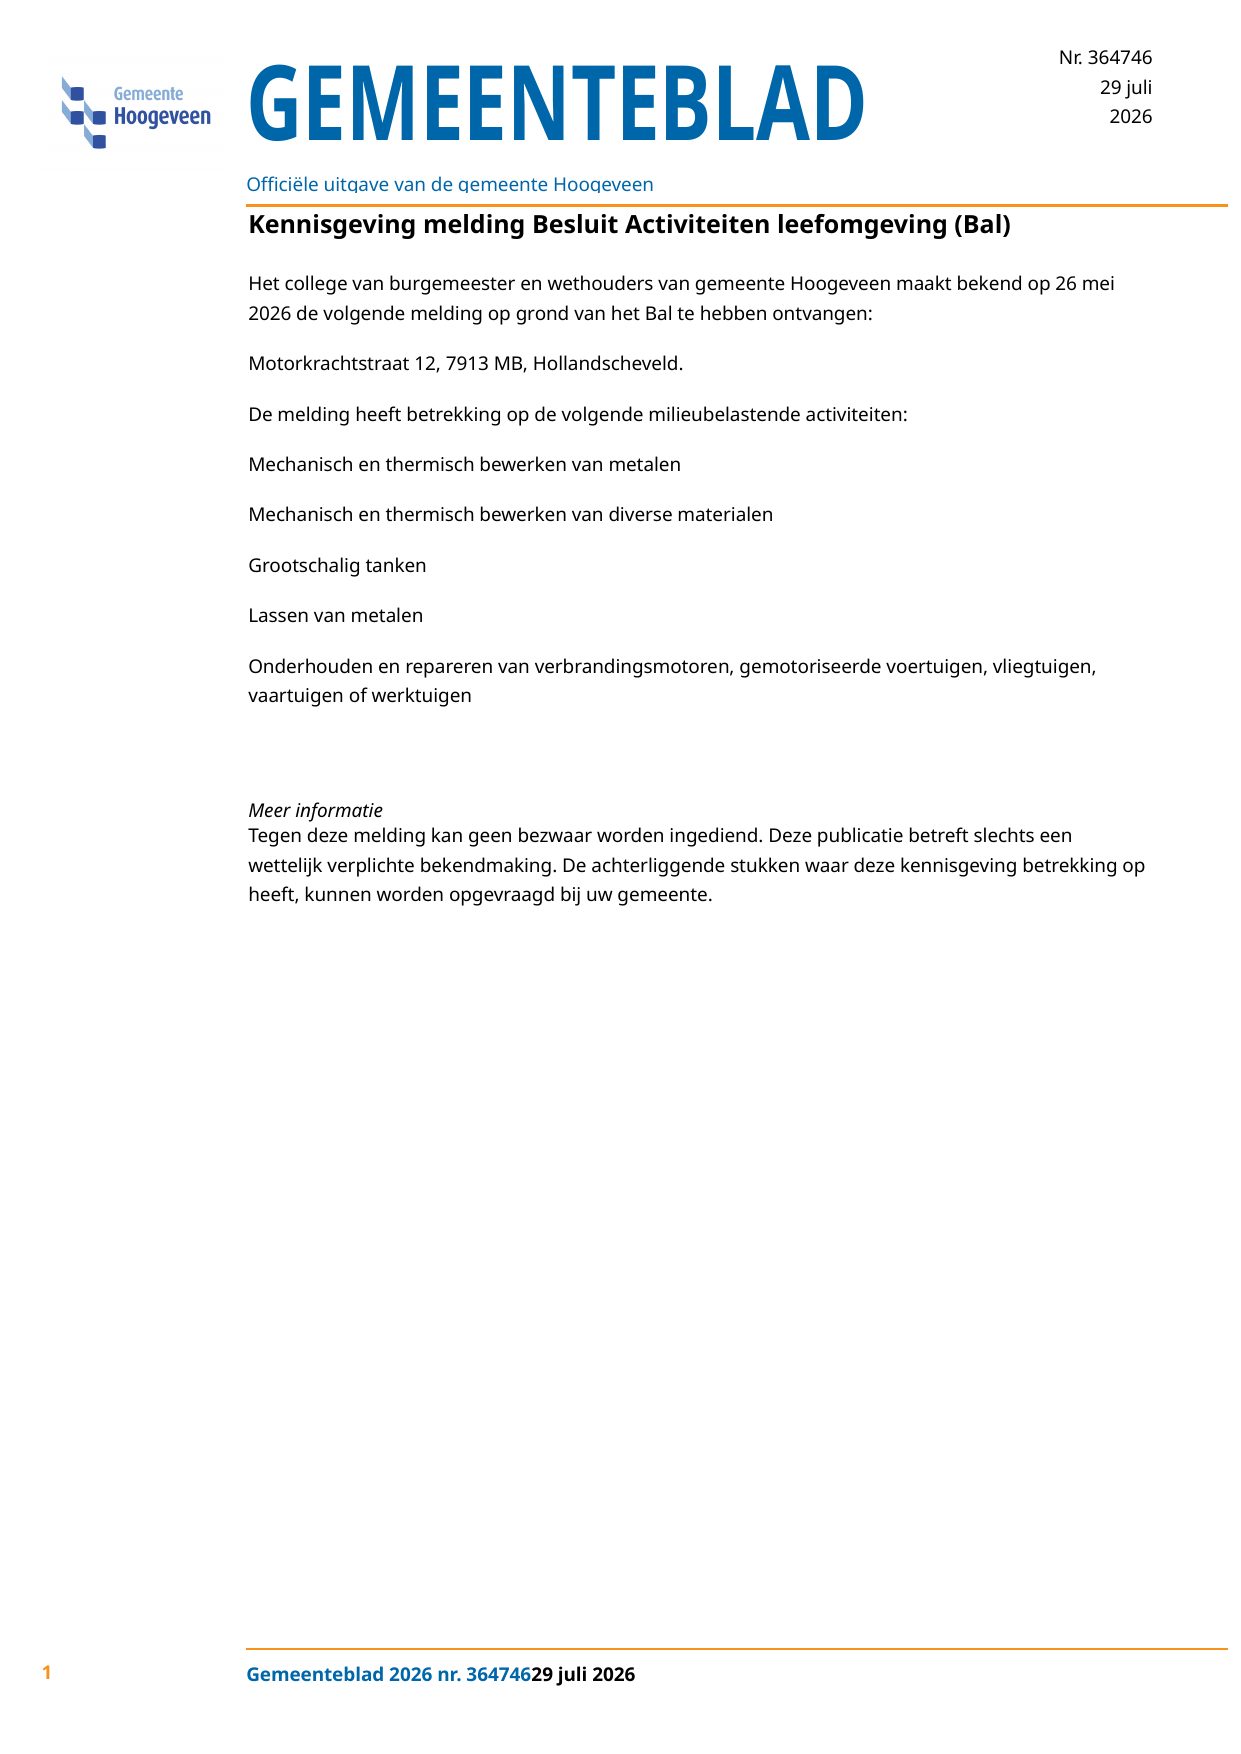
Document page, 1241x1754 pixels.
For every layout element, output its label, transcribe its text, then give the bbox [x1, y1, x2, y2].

text Kennisgeving melding Besluit Activiteiten leefomgeving (Bal) [248, 207, 1152, 241]
text Onderhouden en repareren van verbrandingsmotoren, gemotoriseerde voertuigen, vliegtuigen, vaartuigen of werktuigen [248, 653, 1152, 708]
text Motorkrachtstraat 12, 7913 MB, Hollandscheveld. [248, 350, 1152, 376]
text Tegen deze melding kan geen bezwaar worden ingediend. Deze publicatie betreft slechts een wettelijk verplichte bekendmaking. De achterliggende stukken waar deze kennisgeving betrekking op heeft, kunnen worden opgevraagd bij uw gemeente. [248, 822, 1152, 907]
text Het college van burgemeester en wethouders van gemeente Hoogeveen maakt bekend op 26 mei 2026 de volgende melding op grond van het Bal te hebben ontvangen: [248, 270, 1152, 326]
text Meer informatie [248, 797, 1152, 822]
text Mechanisch en thermisch bewerken van metalen [248, 451, 1152, 477]
text Mechanisch en thermisch bewerken van diverse materialen [248, 502, 1152, 527]
text Lassen van metalen [248, 602, 1152, 628]
text De melding heeft betrekking op de volgende milieubelastende activiteiten: [248, 401, 1152, 426]
picture [41, 47, 231, 172]
text Grootschalig tanken [248, 552, 1152, 578]
